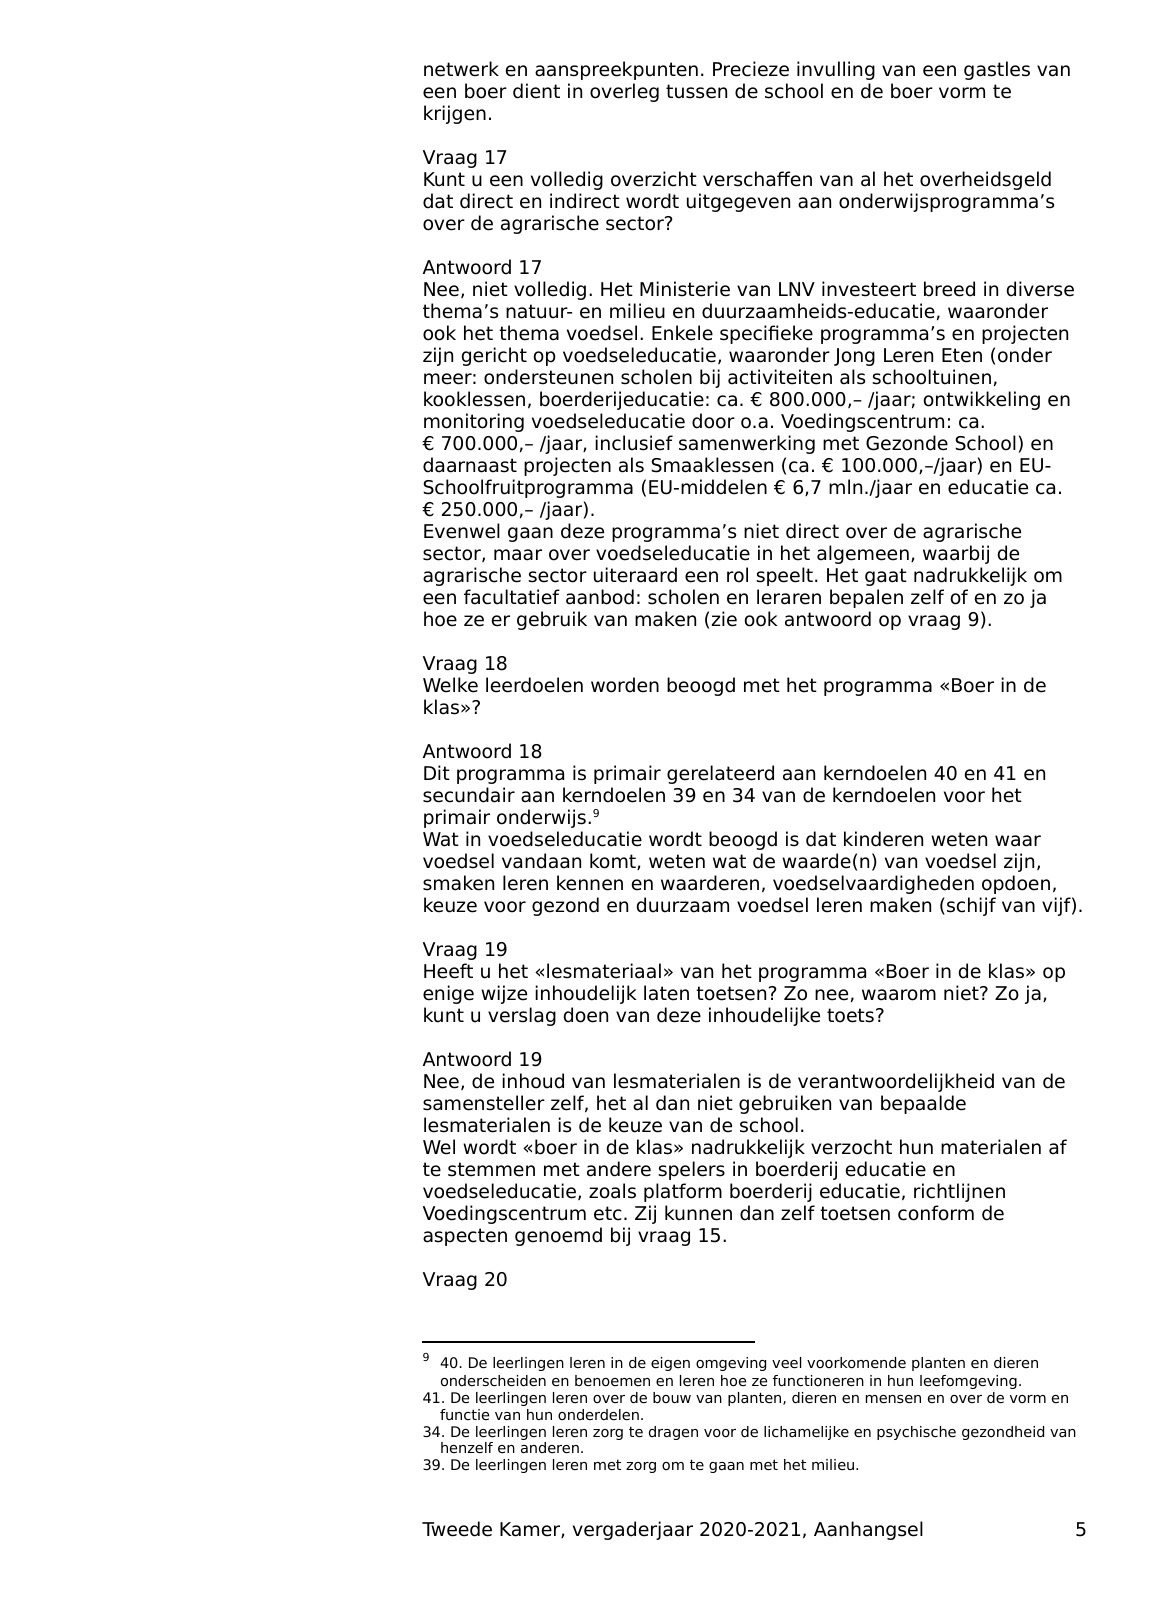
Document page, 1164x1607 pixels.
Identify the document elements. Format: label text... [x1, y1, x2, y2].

text 39. De leerlingen leren met zorg om te gaan met het milieu. [422, 1457, 1087, 1474]
text Wel wordt «boer in de klas» nadrukkelijk verzocht hun materialen af te stemmen met andere spelers in boerderij educatie en voedseleducatie, zoals platform boerderij educatie, richtlijnen Voedingscentrum etc. Zij kunnen dan zelf toetsen conform de aspecten genoemd bij vraag 15. [422, 1137, 1087, 1247]
text Vraag 20 [422, 1269, 1087, 1291]
text 41. De leerlingen leren over de bouw van planten, dieren en mensen en over de vorm en functie van hun onderdelen. [422, 1390, 1087, 1424]
text 34. De leerlingen leren zorg te dragen voor de lichamelijke en psychische gezondheid van henzelf en anderen. [422, 1424, 1087, 1457]
text Nee, de inhoud van lesmaterialen is de verantwoordelijkheid van de samensteller zelf, het al dan niet gebruiken van bepaalde lesmaterialen is de keuze van de school. [422, 1071, 1087, 1137]
text Kunt u een volledig overzicht verschaffen van al het overheidsgeld dat direct en indirect wordt uitgegeven aan onderwijsprogramma’s over de agrarische sector? [422, 169, 1087, 235]
text Heeft u het «lesmateriaal» van het programma «Boer in de klas» op enige wijze inhoudelijk laten toetsen? Zo nee, waarom niet? Zo ja, kunt u verslag doen van deze inhoudelijke toets? [422, 961, 1087, 1027]
text Antwoord 17 [422, 257, 1087, 279]
text 40. De leerlingen leren in de eigen omgeving veel voorkomende planten en dieren onderscheiden en benoemen en leren hoe ze functioneren in hun leefomgeving. [422, 1351, 1087, 1390]
text Dit programma is primair gerelateerd aan kerndoelen 40 en 41 en secundair aan kerndoelen 39 en 34 van de kerndoelen voor het primair onderwijs. [422, 763, 1087, 829]
text netwerk en aanspreekpunten. Precieze invulling van een gastles van een boer dient in overleg tussen de school en de boer vorm te krijgen. [422, 59, 1087, 125]
text Welke leerdoelen worden beoogd met het programma «Boer in de klas»? [422, 675, 1087, 719]
text Wat in voedseleducatie wordt beoogd is dat kinderen weten waar voedsel vandaan komt, weten wat de waarde(n) van voedsel zijn, smaken leren kennen en waarderen, voedselvaardigheden opdoen, keuze voor gezond en duurzaam voedsel leren maken (schijf van vijf). [422, 829, 1087, 917]
text Vraag 19 [422, 939, 1087, 961]
text Antwoord 18 [422, 741, 1087, 763]
text Vraag 18 [422, 653, 1087, 675]
text Evenwel gaan deze programma’s niet direct over de agrarische sector, maar over voedseleducatie in het algemeen, waarbij de agrarische sector uiteraard een rol speelt. Het gaat nadrukkelijk om een facultatief aanbod: scholen en leraren bepalen zelf of en zo ja hoe ze er gebruik van maken (zie ook antwoord op vraag 9). [422, 521, 1087, 631]
text Antwoord 19 [422, 1049, 1087, 1071]
text Nee, niet volledig. Het Ministerie van LNV investeert breed in diverse thema’s natuur- en milieu en duurzaamheids-educatie, waaronder ook het thema voedsel. Enkele specifieke programma’s en projecten zijn gericht op voedseleducatie, waaronder Jong Leren Eten (onder meer: ondersteunen scholen bij activiteiten als schooltuinen, kooklessen, boerderijeducatie: ca. € 800.000,– /jaar; ontwikkeling en monitoring voedseleducatie door o.a. Voedingscentrum: ca. € 700.000,– /jaar, inclusief samenwerking met Gezonde School) en daarnaast projecten als Smaaklessen (ca. € 100.000,–/jaar) en EU-Schoolfruitprogramma (EU-middelen € 6,7 mln./jaar en educatie ca. € 250.000,– /jaar). [422, 279, 1087, 521]
text Vraag 17 [422, 147, 1087, 169]
